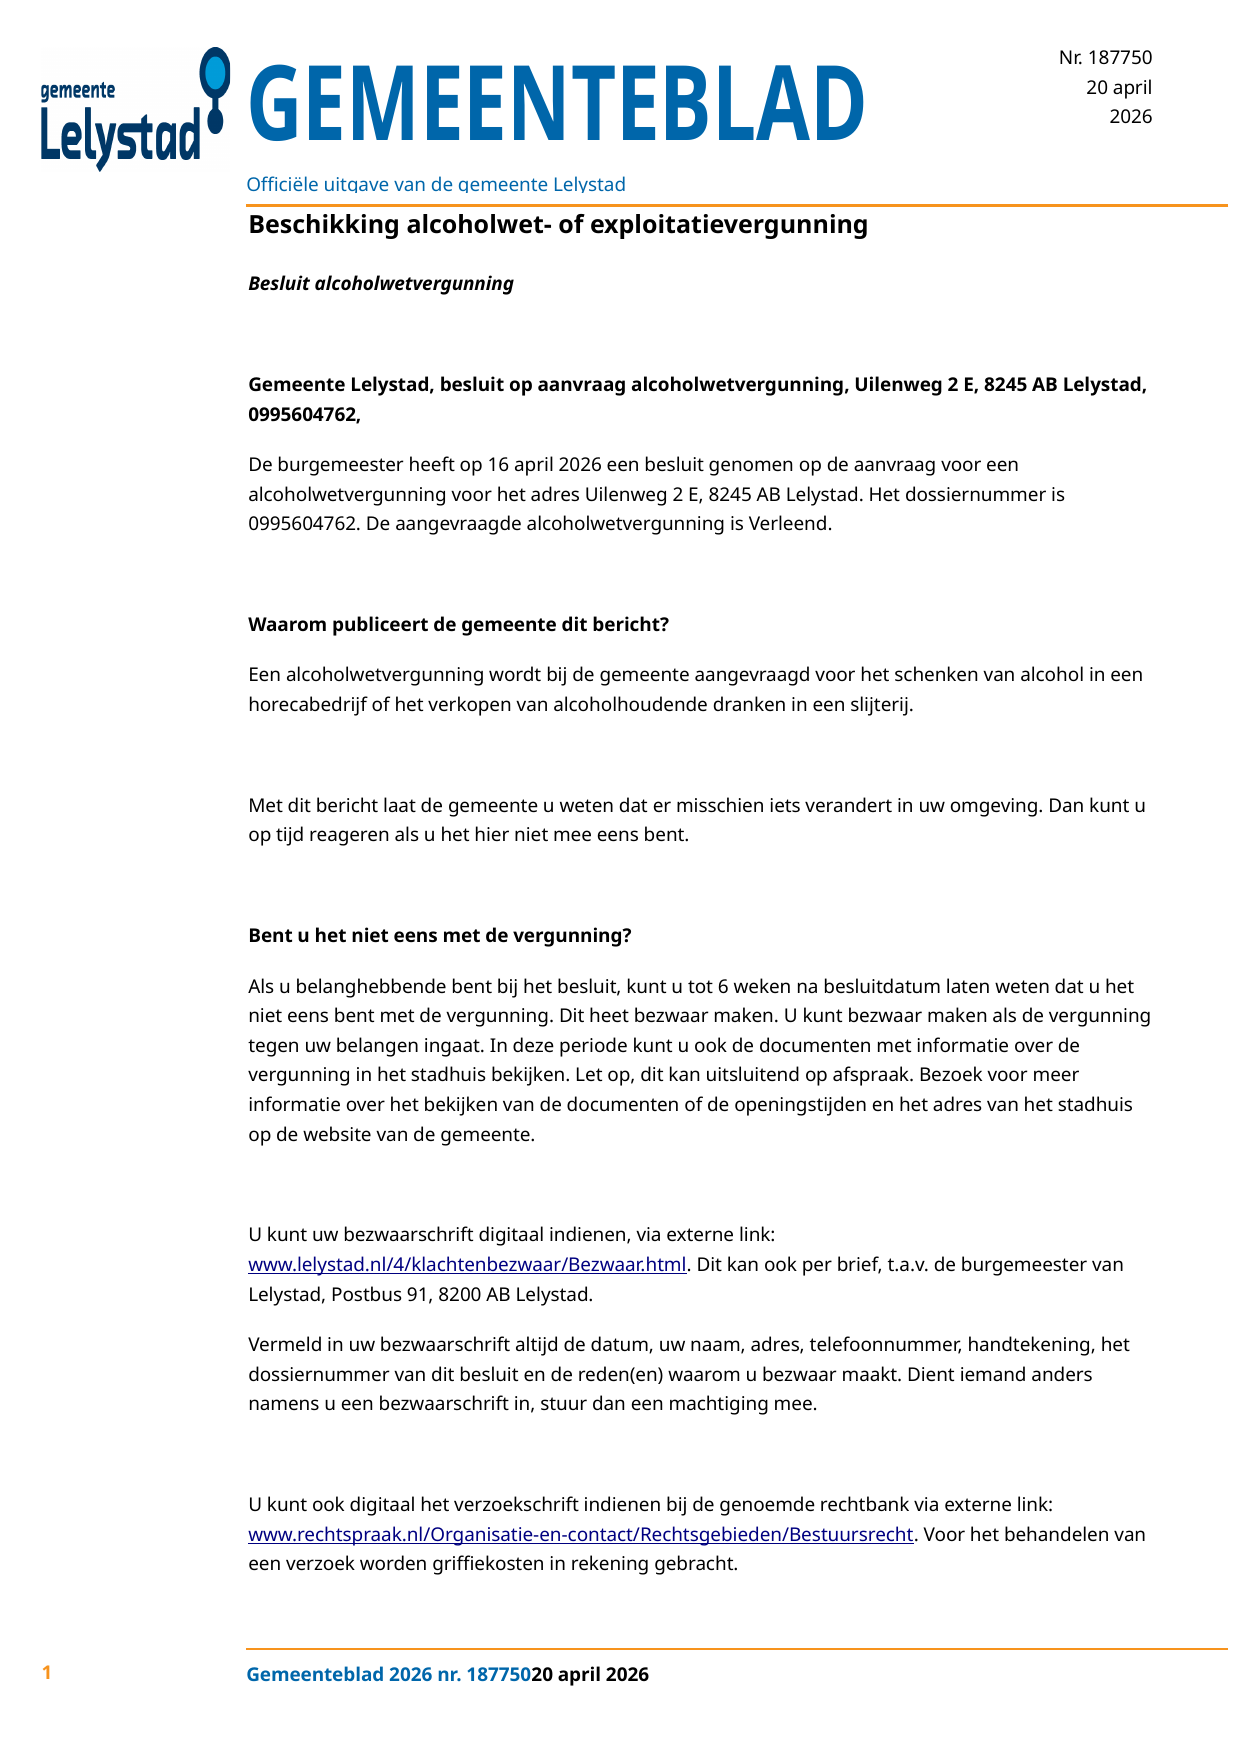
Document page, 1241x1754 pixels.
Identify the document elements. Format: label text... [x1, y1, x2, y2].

text Vermeld in uw bezwaarschrift altijd de datum, uw naam, adres, telefoonnummer, handtekening, het dossiernummer van dit besluit en de reden(en) waarom u bezwaar maakt. Dient iemand anders namens u een bezwaarschrift in, stuur dan een machtiging mee. [248, 1331, 1152, 1416]
text Als u belanghebbende bent bij het besluit, kunt u tot 6 weken na besluitdatum laten weten dat u het niet eens bent met de vergunning. Dit heet bezwaar maken. U kunt bezwaar maken als de vergunning tegen uw belangen ingaat. In deze periode kunt u ook de documenten met informatie over de vergunning in het stadhuis bekijken. Let op, dit kan uitsluitend op afspraak. Bezoek voor meer informatie over het bekijken van de documenten of de openingstijden en het adres van het stadhuis op de website van de gemeente. [248, 973, 1152, 1146]
text De burgemeester heeft op 16 april 2026 een besluit genomen op de aanvraag voor een alcoholwetvergunning voor het adres Uilenweg 2 E, 8245 AB Lelystad. Het dossiernummer is 0995604762. De aangevraagde alcoholwetvergunning is Verleend. [248, 451, 1152, 536]
text U kunt uw bezwaarschrift digitaal indienen, via externe link: www.lelystad.nl/4/klachtenbezwaar/Bezwaar.html. Dit kan ook per brief, t.a.v. de burgemeester van Lelystad, Postbus 91, 8200 AB Lelystad. [248, 1222, 1152, 1306]
picture [41, 47, 231, 172]
text Een alcoholwetvergunning wordt bij de gemeente aangevraagd voor het schenken van alcohol in een horecabedrijf of het verkopen van alcoholhoudende dranken in een slijterij. [248, 662, 1152, 717]
text Beschikking alcoholwet- of exploitatievergunning [248, 207, 1152, 241]
text Met dit bericht laat de gemeente u weten dat er misschien iets verandert in uw omgeving. Dan kunt u op tijd reageren als u het hier niet mee eens bent. [248, 792, 1152, 847]
text Besluit alcoholwetvergunning [248, 270, 1152, 296]
text U kunt ook digitaal het verzoekschrift indienen bij de genoemde rechtbank via externe link: www.rechtspraak.nl/Organisatie-en-contact/Rechtsgebieden/Bestuursrecht. Voor het behandelen van een verzoek worden griffiekosten in rekening gebracht. [248, 1491, 1152, 1576]
text Bent u het niet eens met de vergunning? [248, 922, 1152, 948]
text Gemeente Lelystad, besluit op aanvraag alcoholwetvergunning, Uilenweg 2 E, 8245 AB Lelystad, 0995604762, [248, 371, 1152, 426]
text Waarom publiceert de gemeente dit bericht? [248, 611, 1152, 637]
